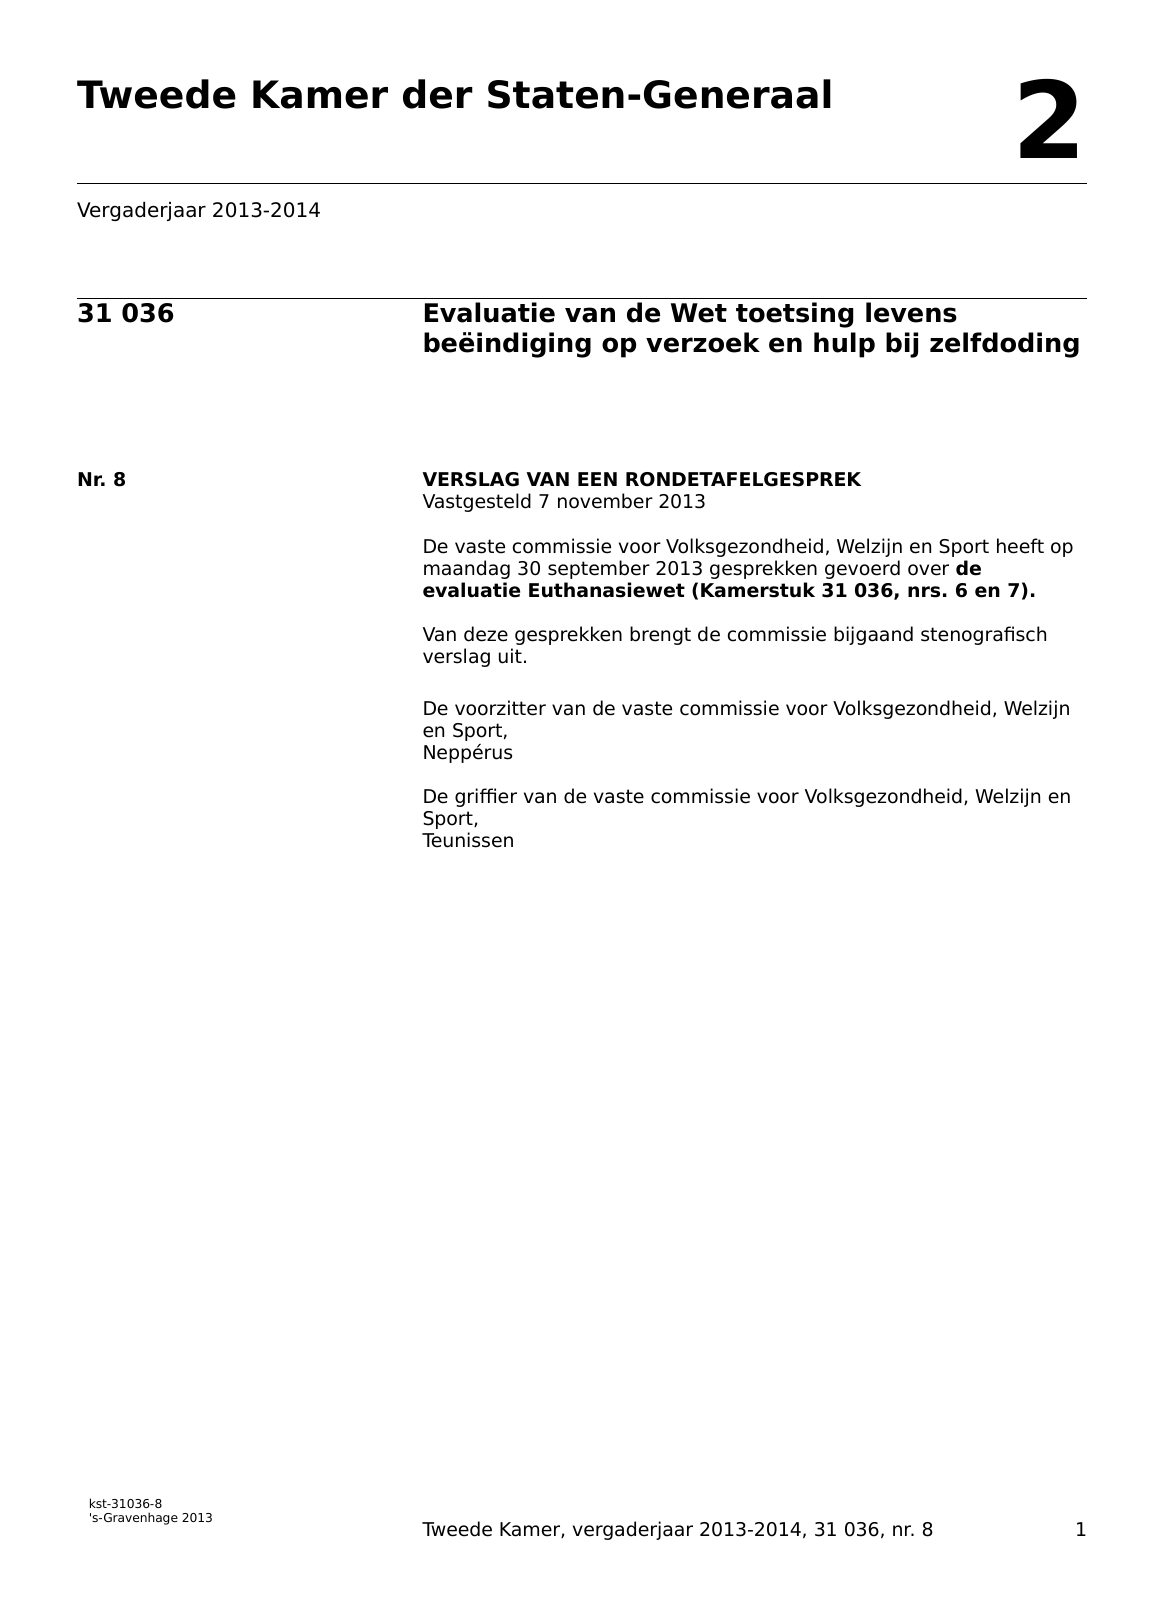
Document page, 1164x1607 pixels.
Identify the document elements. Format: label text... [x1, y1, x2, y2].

table_header Tweede Kamer der Staten-Generaal [77, 59, 886, 183]
table_cell Vergaderjaar 2013-2014 [77, 184, 1087, 298]
text 's-Gravenhage 2013 [88, 1511, 323, 1525]
text De voorzitter van de vaste commissie voor Volksgezondheid, Welzijn en Sport, Neppérus [422, 698, 1087, 763]
text kst-31036-8 [88, 1497, 323, 1511]
subtitle 31 036 Evaluatie van de Wet toetsing levens beëindiging op verzoek en hulp bij zelfdoding [77, 299, 1087, 358]
text De griffier van de vaste commissie voor Volksgezondheid, Welzijn en Sport, Teunissen [422, 786, 1087, 852]
text De vaste commissie voor Volksgezondheid, Welzijn en Sport heeft op maandag 30 september 2013 gesprekken gevoerd over de evaluatie Euthanasiewet (Kamerstuk 31 036, nrs. 6 en 7). [422, 536, 1087, 601]
table_header 2 [886, 59, 1087, 183]
text Vastgesteld 7 november 2013 [422, 491, 1087, 513]
text Van deze gesprekken brengt de commissie bijgaand stenografisch verslag uit. [422, 624, 1087, 668]
subtitle Nr. 8 VERSLAG VAN EEN RONDETAFELGESPREK [77, 469, 1087, 491]
